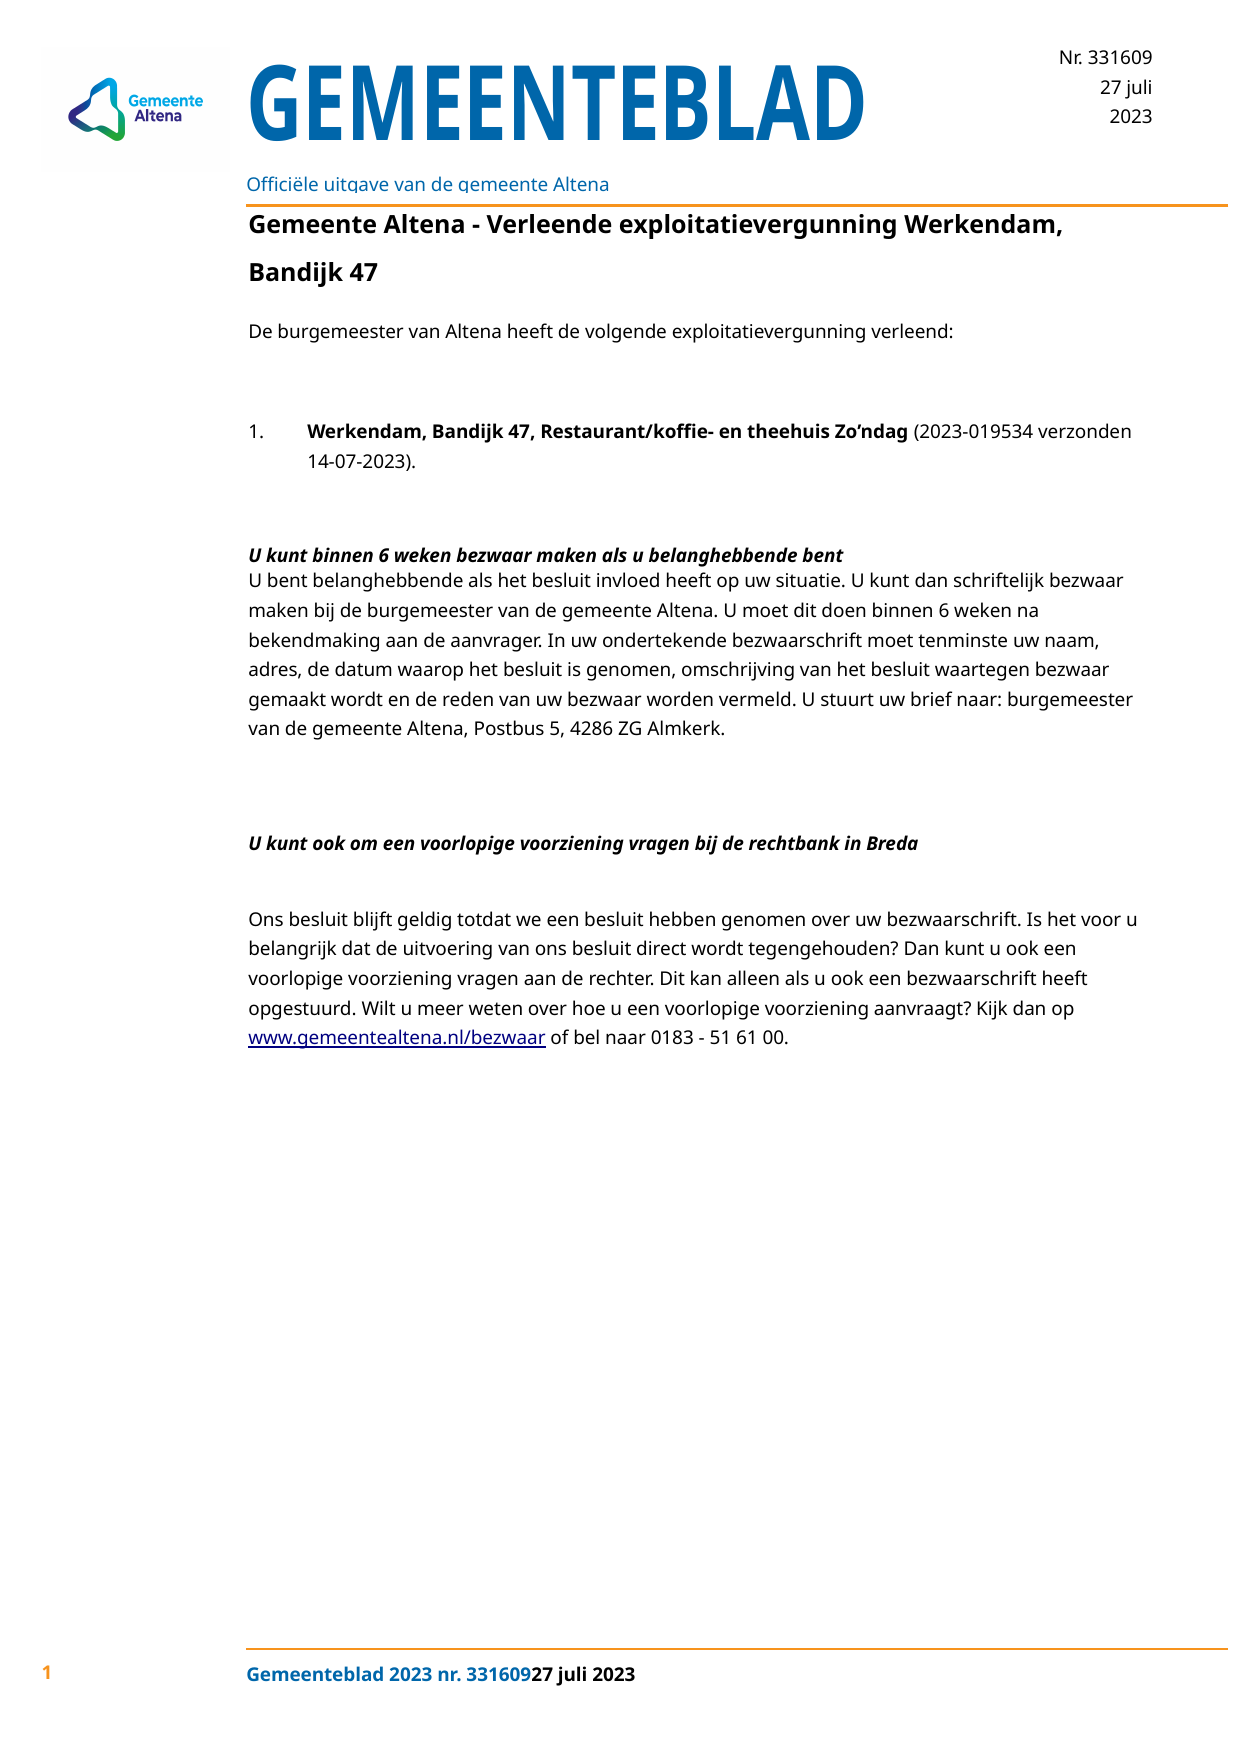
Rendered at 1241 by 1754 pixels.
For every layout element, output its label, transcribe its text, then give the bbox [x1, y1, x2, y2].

text De burgemeester van Altena heeft de volgende exploitatievergunning verleend: [248, 318, 1152, 344]
text Gemeente Altena - Verleende exploitatievergunning Werkendam, Bandijk 47 [248, 207, 1152, 288]
text U kunt ook om een voorlopige voorziening vragen bij de rechtbank in Breda [248, 830, 1152, 856]
text U bent belanghebbende als het besluit invloed heeft op uw situatie. U kunt dan schriftelijk bezwaar maken bij de burgemeester van de gemeente Altena. U moet dit doen binnen 6 weken na bekendmaking aan de aanvrager. In uw ondertekende bezwaarschrift moet tenminste uw naam, adres, de datum waarop het besluit is genomen, omschrijving van het besluit waartegen bezwaar gemaakt wordt en de reden van uw bezwaar worden vermeld. U stuurt uw brief naar: burgemeester van de gemeente Altena, Postbus 5, 4286 ZG Almkerk. [248, 568, 1152, 741]
text Ons besluit blijft geldig totdat we een besluit hebben genomen over uw bezwaarschrift. Is het voor u belangrijk dat de uitvoering van ons besluit direct wordt tegengehouden? Dan kunt u ook een voorlopige voorziening vragen aan de rechter. Dit kan alleen als u ook een bezwaarschrift heeft opgestuurd. Wilt u meer weten over hoe u een voorlopige voorziening aanvraagt? Kijk dan op www.gemeentealtena.nl/bezwaar of bel naar 0183 - 51 61 00. [248, 906, 1152, 1050]
list Werkendam, Bandijk 47, Restaurant/koffie- en theehuis Zo’ndag (2023-019534 verzonden 14-07-2023). [248, 419, 1152, 474]
picture [41, 47, 231, 172]
text U kunt binnen 6 weken bezwaar maken als u belanghebbende bent [248, 542, 1152, 568]
